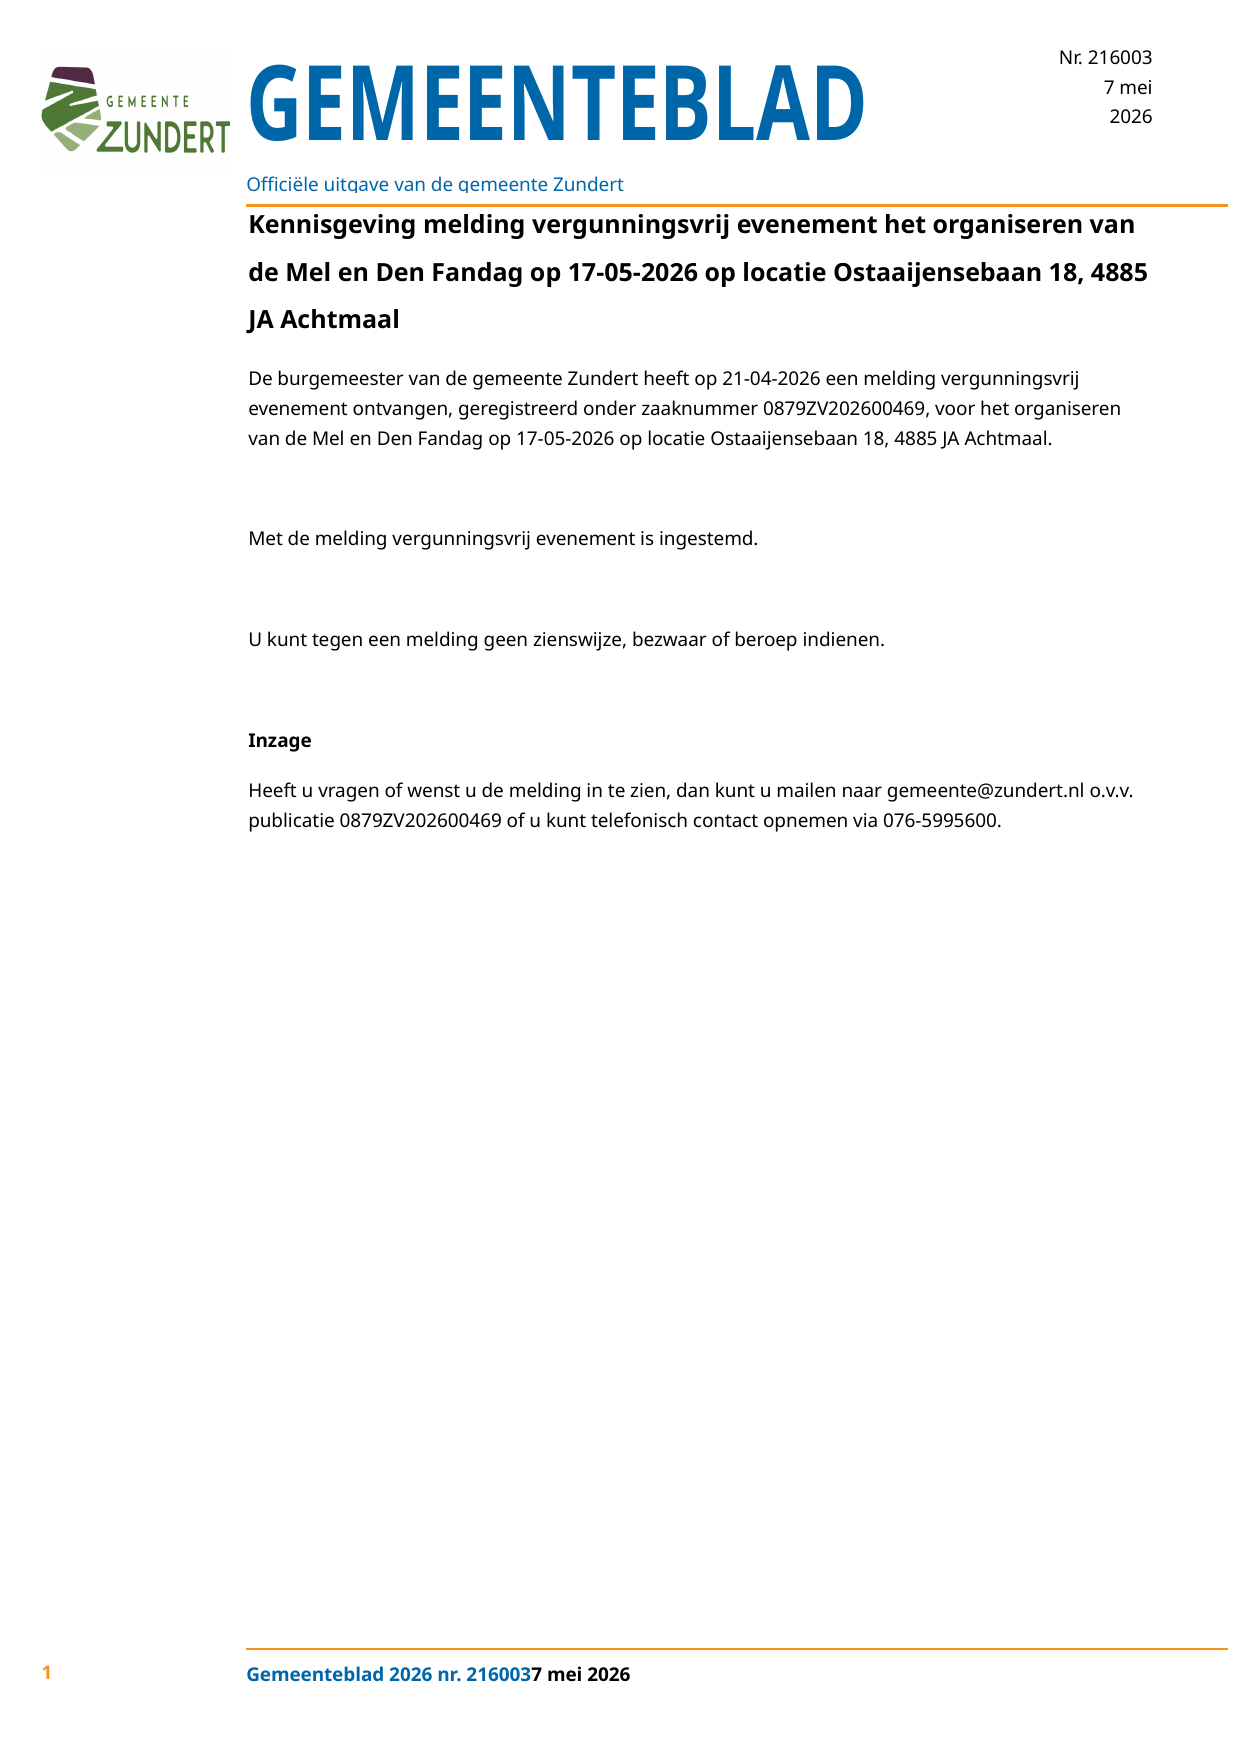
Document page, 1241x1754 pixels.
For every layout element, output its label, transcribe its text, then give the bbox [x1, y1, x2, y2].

text De burgemeester van de gemeente Zundert heeft op 21-04-2026 een melding vergunningsvrij evenement ontvangen, geregistreerd onder zaaknummer 0879ZV202600469, voor het organiseren van de Mel en Den Fandag op 17-05-2026 op locatie Ostaaijensebaan 18, 4885 JA Achtmaal. [248, 366, 1152, 450]
text Kennisgeving melding vergunningsvrij evenement het organiseren van de Mel en Den Fandag op 17-05-2026 op locatie Ostaaijensebaan 18, 4885 JA Achtmaal [248, 207, 1152, 336]
text U kunt tegen een melding geen zienswijze, bezwaar of beroep indienen. [248, 626, 1152, 652]
text Met de melding vergunningsvrij evenement is ingestemd. [248, 526, 1152, 551]
text Heeft u vragen of wenst u de melding in te zien, dan kunt u mailen naar gemeente@zundert.nl o.v.v. publicatie 0879ZV202600469 of u kunt telefonisch contact opnemen via 076-5995600. [248, 778, 1152, 833]
picture [41, 47, 231, 172]
text Inzage [248, 727, 1152, 753]
